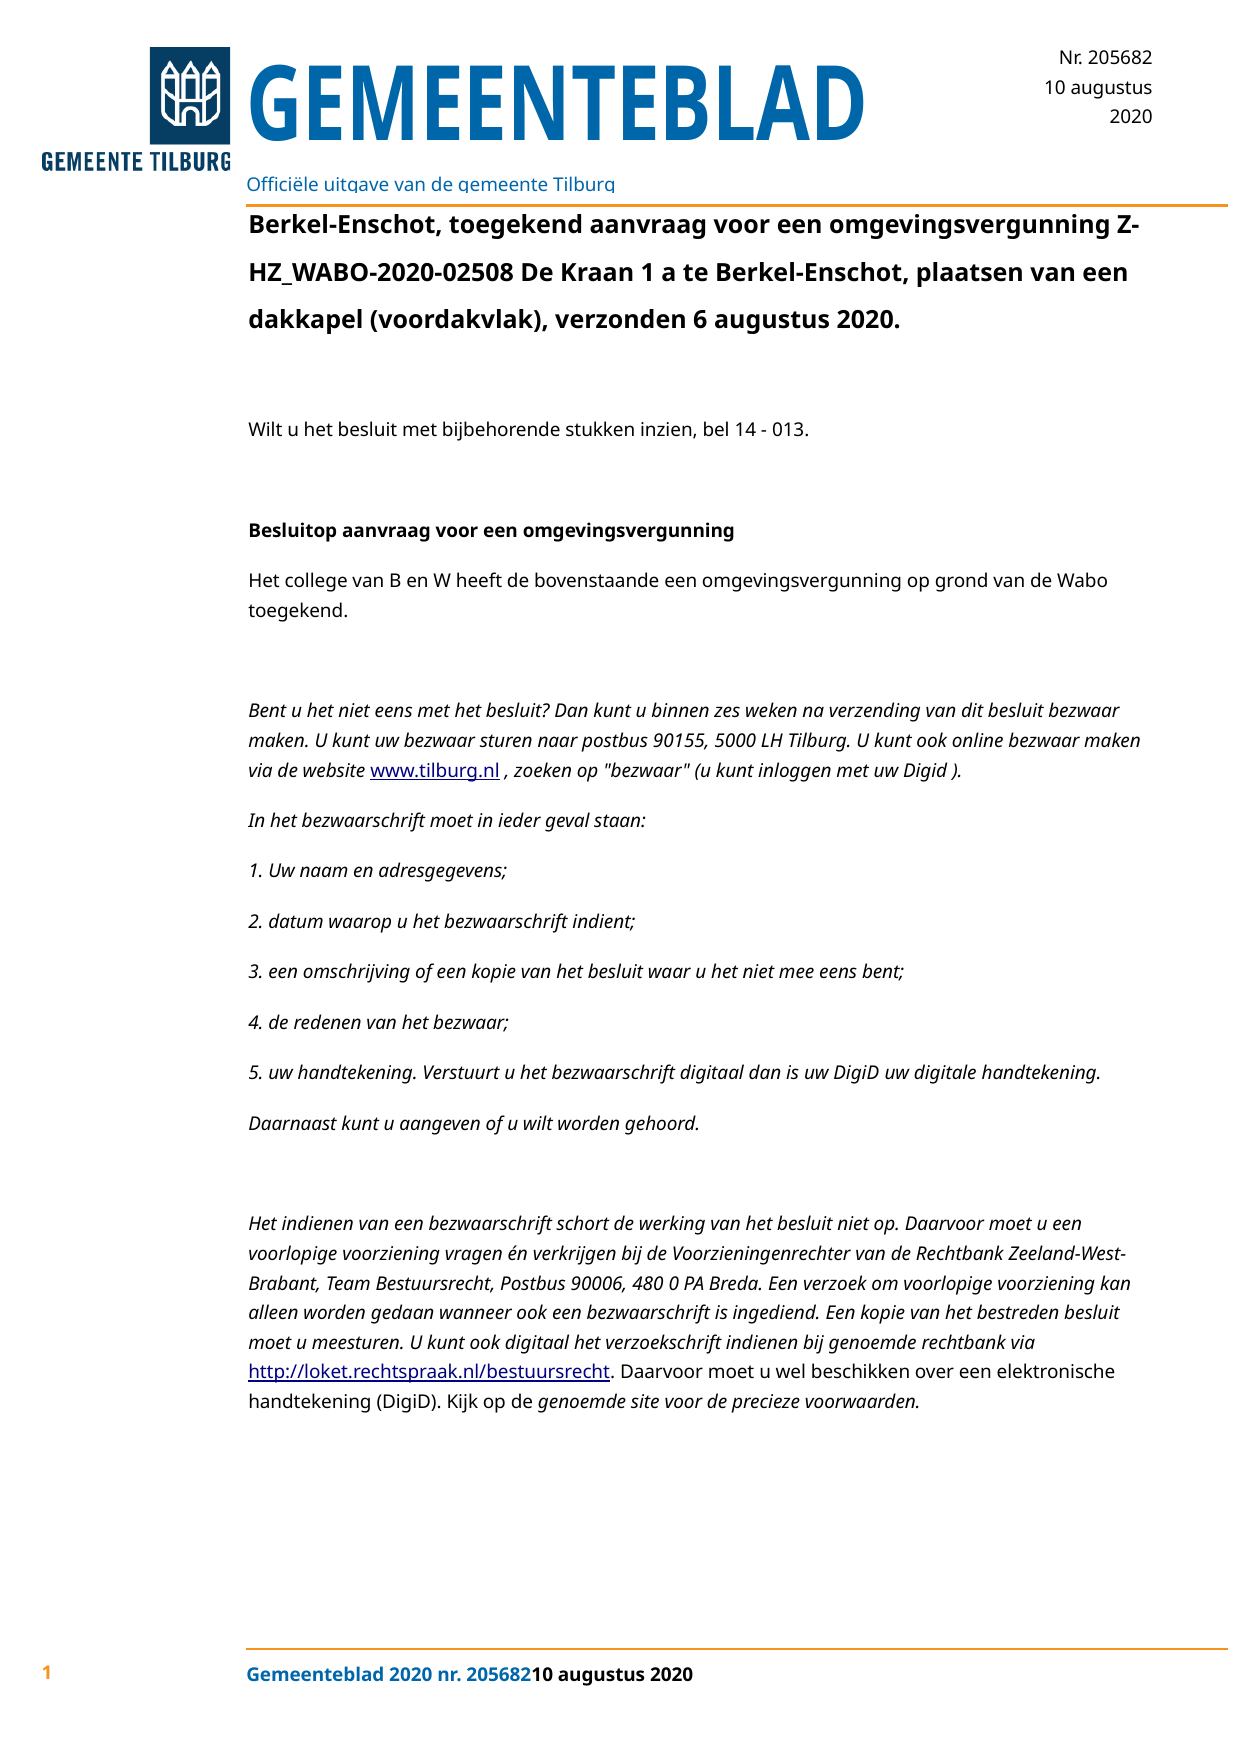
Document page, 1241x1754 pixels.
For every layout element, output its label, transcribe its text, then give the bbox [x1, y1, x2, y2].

text Wilt u het besluit met bijbehorende stukken inzien, bel 14 - 013. [248, 416, 1152, 442]
text 5. uw handtekening. Verstuurt u het bezwaarschrift digitaal dan is uw DigiD uw digitale handtekening. [248, 1059, 1152, 1085]
text Berkel-Enschot, toegekend aanvraag voor een omgevingsvergunning Z-HZ_WABO-2020-02508 De Kraan 1 a te Berkel-Enschot, plaatsen van een dakkapel (voordakvlak), verzonden 6 augustus 2020. [248, 207, 1152, 336]
text Daarnaast kunt u aangeven of u wilt worden gehoord. [248, 1110, 1152, 1135]
text 3. een omschrijving of een kopie van het besluit waar u het niet mee eens bent; [248, 958, 1152, 984]
text Het indienen van een bezwaarschrift schort de werking van het besluit niet op. Daarvoor moet u een voorlopige voorziening vragen én verkrijgen bij de Voorzieningenrechter van de Rechtbank Zeeland-West-Brabant, Team Bestuursrecht, Postbus 90006, 480 0 PA Breda. Een verzoek om voorlopige voorziening kan alleen worden gedaan wanneer ook een bezwaarschrift is ingediend. Een kopie van het bestreden besluit moet u meesturen. U kunt ook digitaal het verzoekschrift indienen bij genoemde rechtbank via http://loket.rechtspraak.nl/bestuursrecht. Daarvoor moet u wel beschikken over een elektronische handtekening (DigiD). Kijk op de genoemde site voor de precieze voorwaarden. [248, 1211, 1152, 1414]
text Bent u het niet eens met het besluit? Dan kunt u binnen zes weken na verzending van dit besluit bezwaar maken. U kunt uw bezwaar sturen naar postbus 90155, 5000 LH Tilburg. U kunt ook online bezwaar maken via de website www.tilburg.nl , zoeken op "bezwaar" (u kunt inloggen met uw Digid ). [248, 698, 1152, 782]
text 1. Uw naam en adresgegevens; [248, 858, 1152, 883]
text 2. datum waarop u het bezwaarschrift indient; [248, 908, 1152, 934]
text Besluitop aanvraag voor een omgevingsvergunning [248, 517, 1152, 542]
picture [41, 47, 231, 172]
text Het college van B en W heeft de bovenstaande een omgevingsvergunning op grond van de Wabo toegekend. [248, 567, 1152, 622]
text In het bezwaarschrift moet in ieder geval staan: [248, 807, 1152, 833]
text 4. de redenen van het bezwaar; [248, 1009, 1152, 1034]
